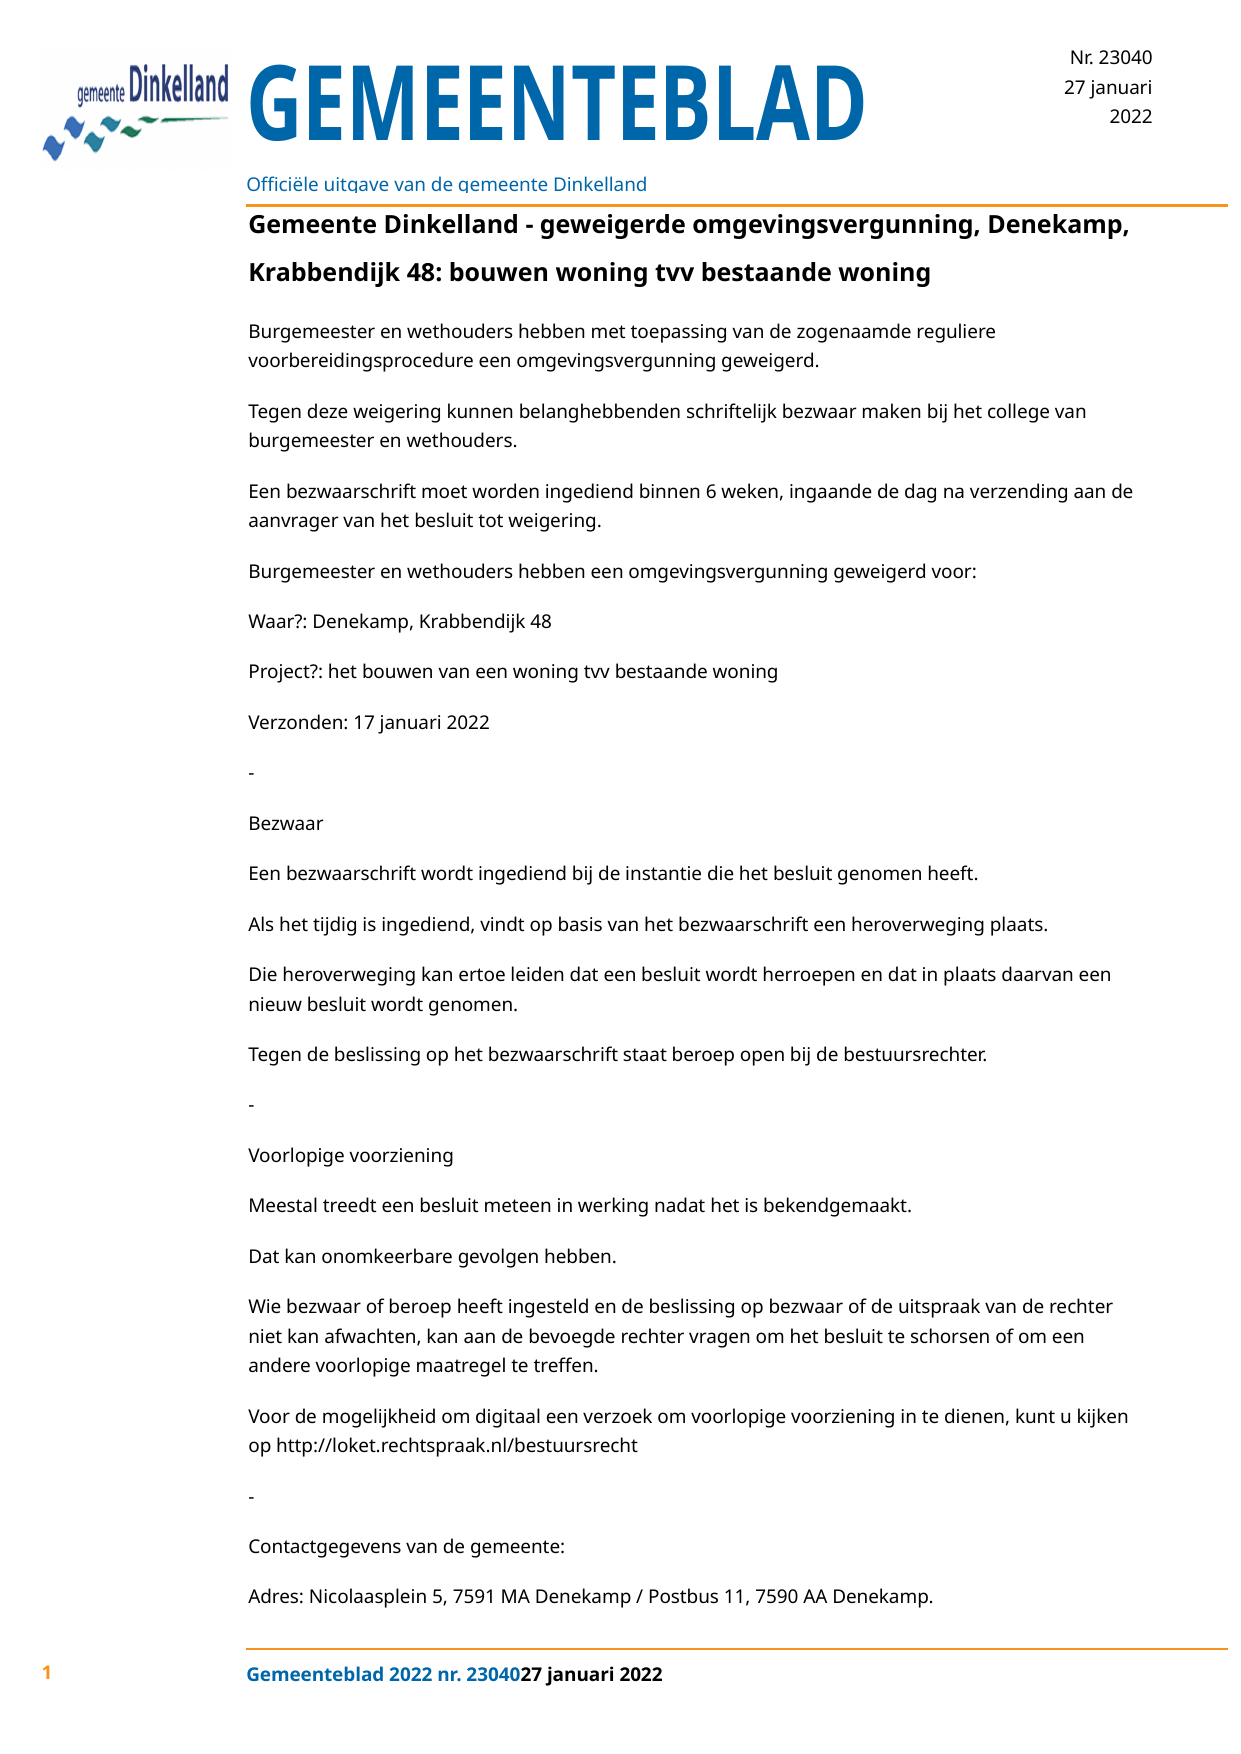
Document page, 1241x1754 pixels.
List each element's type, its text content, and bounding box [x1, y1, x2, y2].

text Als het tijdig is ingediend, vindt op basis van het bezwaarschrift een heroverweging plaats. [248, 911, 1152, 937]
text Een bezwaarschrift moet worden ingediend binnen 6 weken, ingaande de dag na verzending aan de aanvrager van het besluit tot weigering. [248, 478, 1152, 533]
text Waar?: Denekamp, Krabbendijk 48 [248, 608, 1152, 634]
text Voorlopige voorziening [248, 1142, 1152, 1168]
text - [248, 1483, 1152, 1509]
text Tegen deze weigering kunnen belanghebbenden schriftelijk bezwaar maken bij het college van burgemeester en wethouders. [248, 398, 1152, 453]
text Verzonden: 17 januari 2022 [248, 709, 1152, 735]
text Voor de mogelijkheid om digitaal een verzoek om voorlopige voorziening in te dienen, kunt u kijken op http://loket.rechtspraak.nl/bestuursrecht [248, 1403, 1152, 1458]
text - [248, 759, 1152, 785]
text Contactgegevens van de gemeente: [248, 1533, 1152, 1559]
picture [41, 47, 231, 172]
text - [248, 1092, 1152, 1117]
text Burgemeester en wethouders hebben een omgevingsvergunning geweigerd voor: [248, 558, 1152, 584]
text Wie bezwaar of beroep heeft ingesteld en de beslissing op bezwaar of de uitspraak van de rechter niet kan afwachten, kan aan de bevoegde rechter vragen om het besluit te schorsen of om een andere voorlopige maatregel te treffen. [248, 1293, 1152, 1378]
text Die heroverweging kan ertoe leiden dat een besluit wordt herroepen en dat in plaats daarvan een nieuw besluit wordt genomen. [248, 961, 1152, 1017]
text Burgemeester en wethouders hebben met toepassing van de zogenaamde reguliere voorbereidingsprocedure een omgevingsvergunning geweigerd. [248, 318, 1152, 373]
text Bezwaar [248, 810, 1152, 836]
text Tegen de beslissing op het bezwaarschrift staat beroep open bij de bestuursrechter. [248, 1041, 1152, 1067]
text Adres: Nicolaasplein 5, 7591 MA Denekamp / Postbus 11, 7590 AA Denekamp. [248, 1584, 1152, 1609]
text Dat kan onomkeerbare gevolgen hebben. [248, 1243, 1152, 1269]
text Meestal treedt een besluit meteen in werking nadat het is bekendgemaakt. [248, 1192, 1152, 1218]
text Gemeente Dinkelland - geweigerde omgevingsvergunning, Denekamp, Krabbendijk 48: bouwen woning tvv bestaande woning [248, 207, 1152, 288]
text Project?: het bouwen van een woning tvv bestaande woning [248, 659, 1152, 684]
text Een bezwaarschrift wordt ingediend bij de instantie die het besluit genomen heeft. [248, 860, 1152, 886]
